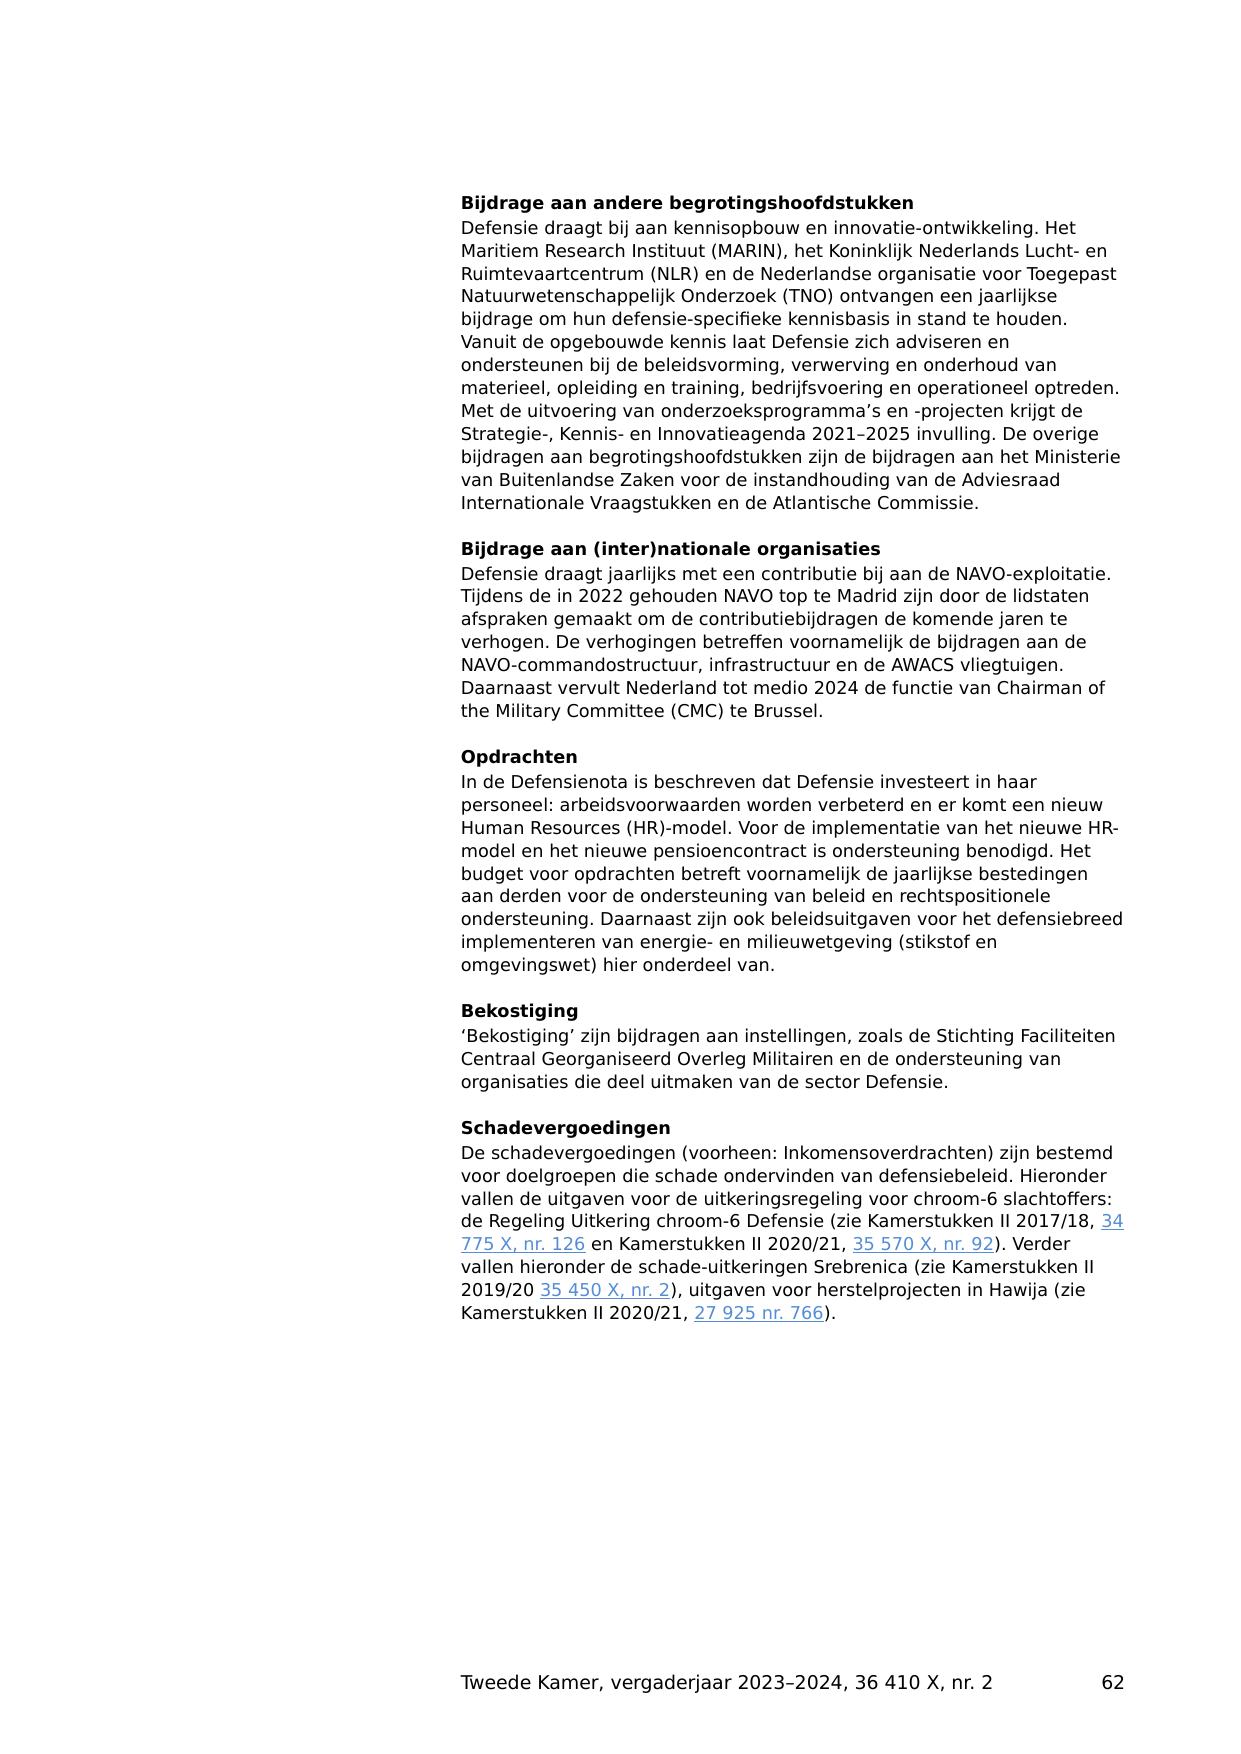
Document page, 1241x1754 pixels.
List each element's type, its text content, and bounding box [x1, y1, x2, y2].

text Bijdrage aan (inter)nationale organisaties [461, 537, 1125, 559]
text ‘Bekostiging’ zijn bijdragen aan instellingen, zoals de Stichting Faciliteiten Centraal Georganiseerd Overleg Militairen en de ondersteuning van organisaties die deel uitmaken van de sector Defensie. [461, 1024, 1125, 1093]
text In de Defensienota is beschreven dat Defensie investeert in haar personeel: arbeidsvoorwaarden worden verbeterd en er komt een nieuw Human Resources (HR)-model. Voor de implementatie van het nieuwe HR-model en het nieuwe pensioencontract is ondersteuning benodigd. Het budget voor opdrachten betreft voornamelijk de jaarlijkse bestedingen aan derden voor de ondersteuning van beleid en rechtspositionele ondersteuning. Daarnaast zijn ook beleidsuitgaven voor het defensiebreed implementeren van energie- en milieuwetgeving (stikstof en omgevingswet) hier onderdeel van. [461, 770, 1125, 976]
text Schadevergoedingen [461, 1116, 1125, 1139]
text Opdrachten [461, 745, 1125, 768]
text Defensie draagt bij aan kennisopbouw en innovatie-ontwikkeling. Het Maritiem Research Instituut (MARIN), het Koninklijk Nederlands Lucht- en Ruimtevaartcentrum (NLR) en de Nederlandse organisatie voor Toegepast Natuurwetenschappelijk Onderzoek (TNO) ontvangen een jaarlijkse bijdrage om hun defensie-specifieke kennisbasis in stand te houden. Vanuit de opgebouwde kennis laat Defensie zich adviseren en ondersteunen bij de beleidsvorming, verwerving en onderhoud van materieel, opleiding en training, bedrijfsvoering en operationeel optreden. Met de uitvoering van onderzoeksprogramma’s en -projecten krijgt de Strategie-, Kennis- en Innovatieagenda 2021–2025 invulling. De overige bijdragen aan begrotingshoofdstukken zijn de bijdragen aan het Ministerie van Buitenlandse Zaken voor de instandhouding van de Adviesraad Internationale Vraagstukken en de Atlantische Commissie. [461, 216, 1125, 514]
text Bijdrage aan andere begrotingshoofdstukken [461, 191, 1125, 214]
text Bekostiging [461, 999, 1125, 1022]
text Defensie draagt jaarlijks met een contributie bij aan de NAVO-exploitatie. Tijdens de in 2022 gehouden NAVO top te Madrid zijn door de lidstaten afspraken gemaakt om de contributiebijdragen de komende jaren te verhogen. De verhogingen betreffen voornamelijk de bijdragen aan de NAVO-commandostructuur, infrastructuur en de AWACS vliegtuigen. Daarnaast vervult Nederland tot medio 2024 de functie van Chairman of the Military Committee (CMC) te Brussel. [461, 562, 1125, 722]
text De schadevergoedingen (voorheen: Inkomensoverdrachten) zijn bestemd voor doelgroepen die schade ondervinden van defensiebeleid. Hieronder vallen de uitgaven voor de uitkeringsregeling voor chroom-6 slachtoffers: de Regeling Uitkering chroom-6 Defensie (zie Kamerstukken II 2017/18, 34 775 X, nr. 126 en Kamerstukken II 2020/21, 35 570 X, nr. 92). Verder vallen hieronder de schade-uitkeringen Srebrenica (zie Kamerstukken II 2019/20 35 450 X, nr. 2), uitgaven voor herstelprojecten in Hawija (zie Kamerstukken II 2020/21, 27 925 nr. 766). [461, 1141, 1125, 1324]
